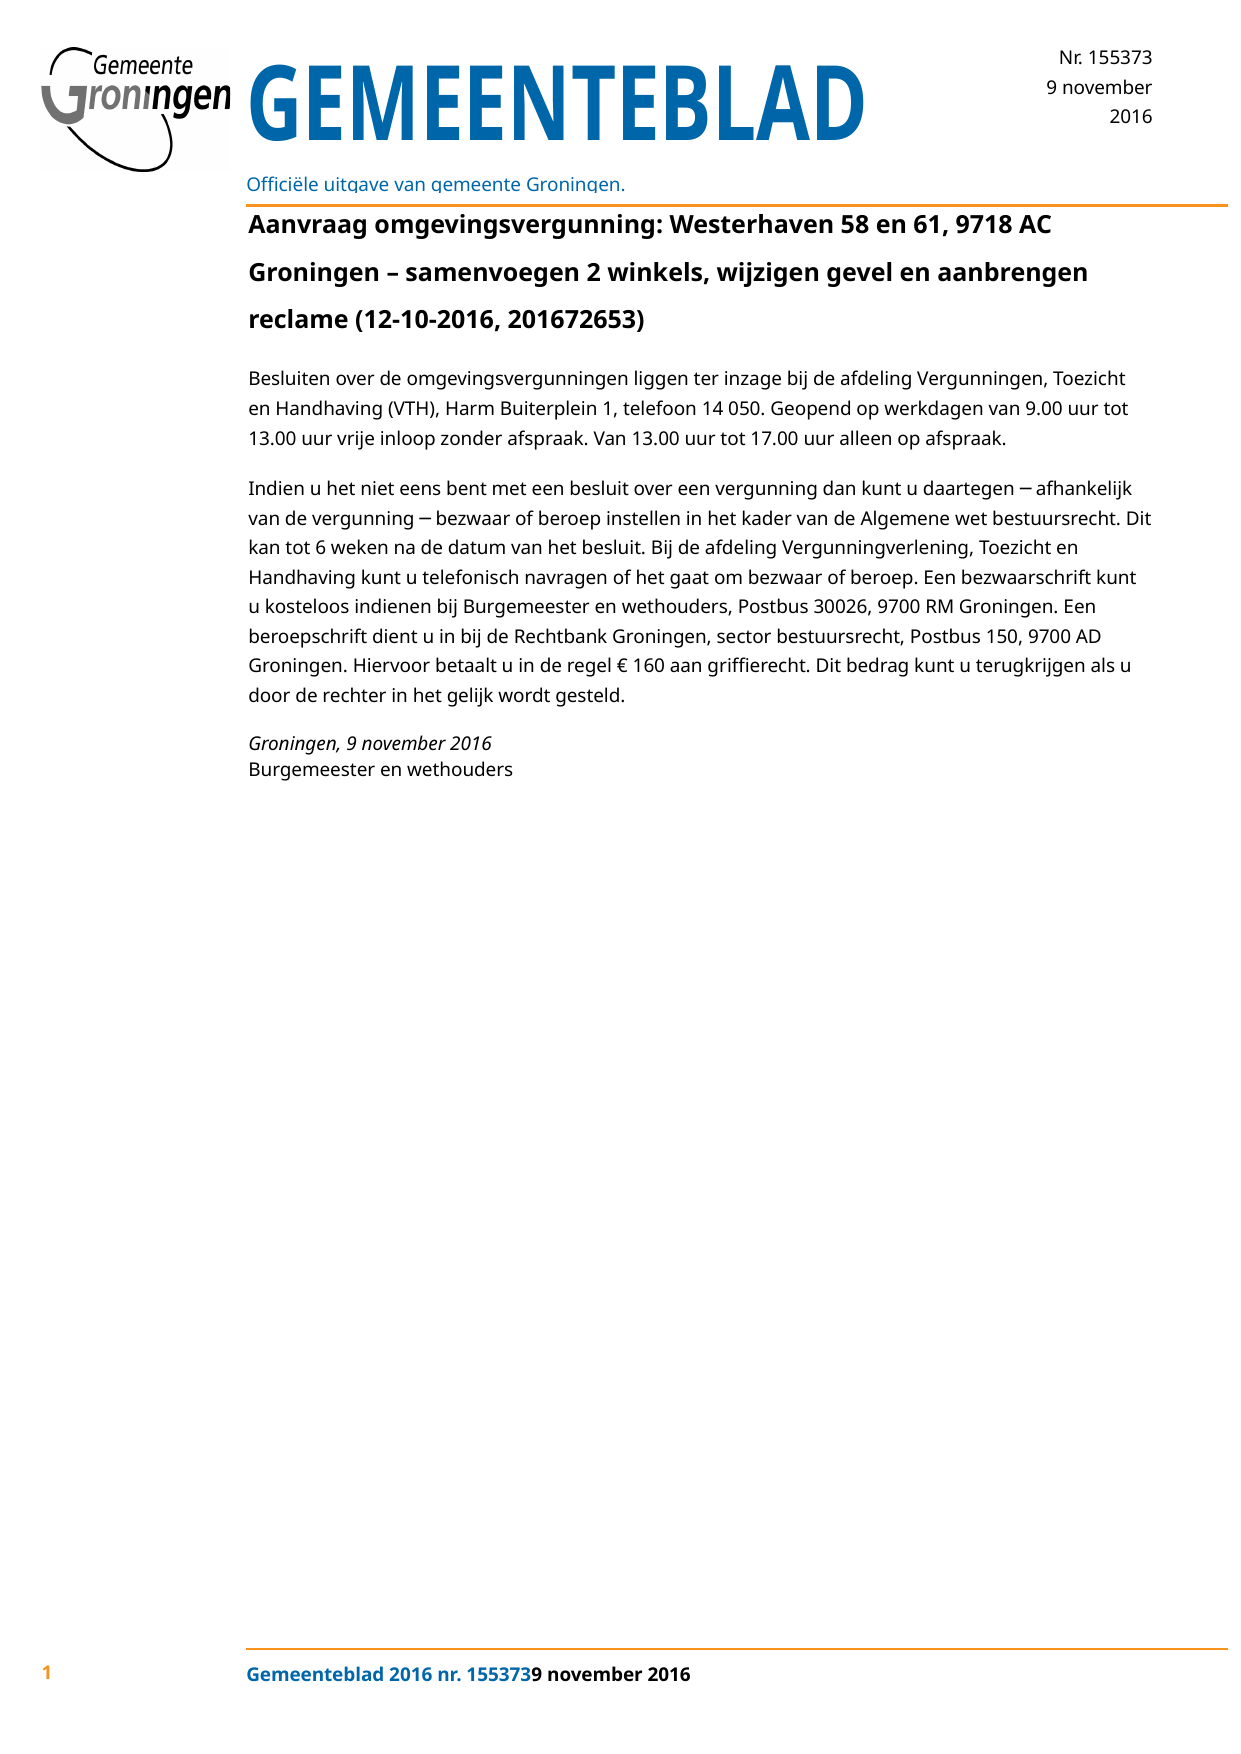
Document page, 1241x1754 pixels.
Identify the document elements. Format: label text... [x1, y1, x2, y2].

text Aanvraag omgevingsvergunning: Westerhaven 58 en 61, 9718 AC Groningen – samenvoegen 2 winkels, wijzigen gevel en aanbrengen reclame (12-10-2016, 201672653) [248, 207, 1152, 336]
picture [41, 47, 231, 172]
text Besluiten over de omgevingsvergunningen liggen ter inzage bij de afdeling Vergunningen, Toezicht en Handhaving (VTH), Harm Buiterplein 1, telefoon 14 050. Geopend op werkdagen van 9.00 uur tot 13.00 uur vrije inloop zonder afspraak. Van 13.00 uur tot 17.00 uur alleen op afspraak. [248, 366, 1152, 450]
text Groningen, 9 november 2016 [248, 730, 1152, 756]
text Indien u het niet eens bent met een besluit over een vergunning dan kunt u daartegen ─ afhankelijk van de vergunning ─ bezwaar of beroep instellen in het kader van de Algemene wet bestuursrecht. Dit kan tot 6 weken na de datum van het besluit. Bij de afdeling Vergunningverlening, Toezicht en Handhaving kunt u telefonisch navragen of het gaat om bezwaar of beroep. Een bezwaarschrift kunt u kosteloos indienen bij Burgemeester en wethouders, Postbus 30026, 9700 RM Groningen. Een beroepschrift dient u in bij de Rechtbank Groningen, sector bestuursrecht, Postbus 150, 9700 AD Groningen. Hiervoor betaalt u in de regel € 160 aan griffierecht. Dit bedrag kunt u terugkrijgen als u door de rechter in het gelijk wordt gesteld. [248, 475, 1152, 708]
text Burgemeester en wethouders [248, 756, 1152, 781]
